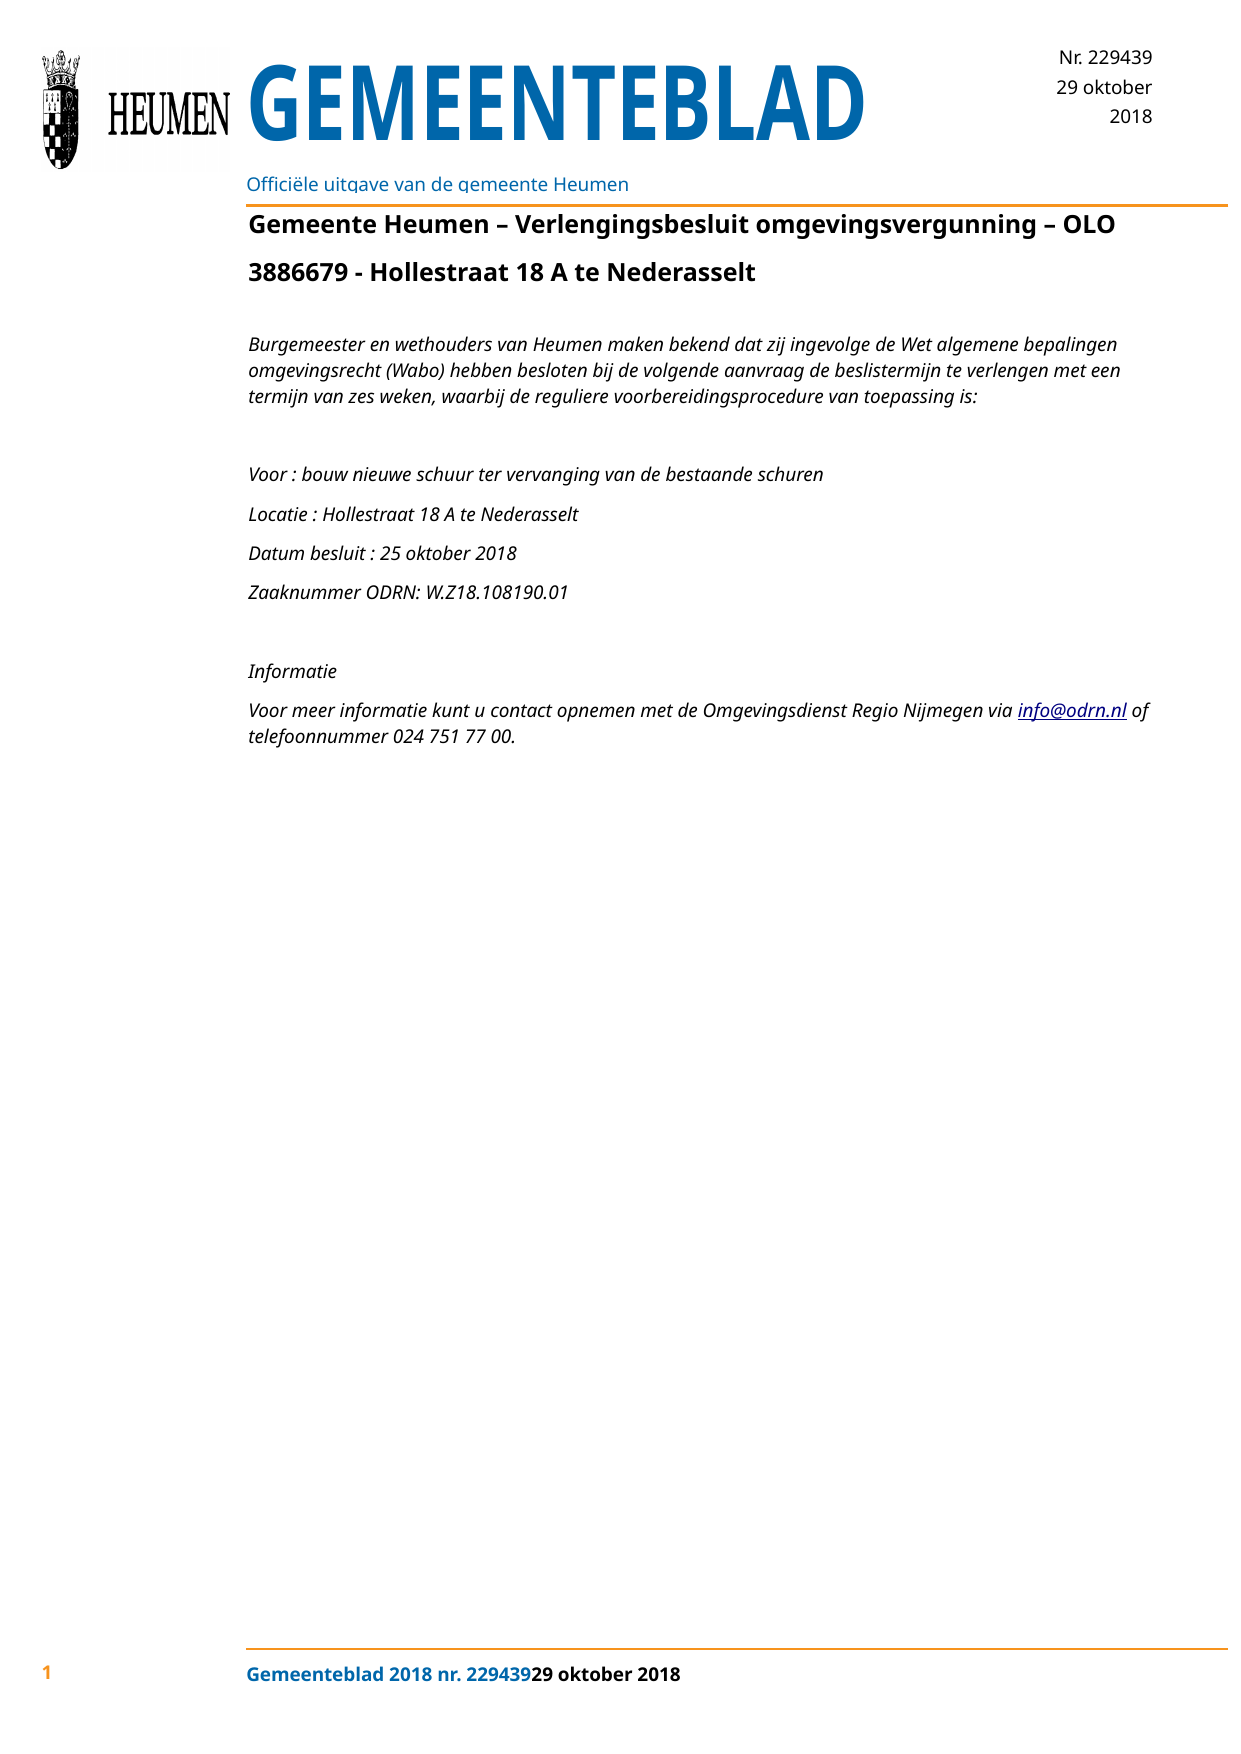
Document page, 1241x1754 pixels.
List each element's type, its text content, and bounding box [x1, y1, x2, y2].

text Burgemeester en wethouders van Heumen maken bekend dat zij ingevolge de Wet algemene bepalingen omgevingsrecht (Wabo) hebben besloten bij de volgende aanvraag de beslistermijn te verlengen met een termijn van zes weken, waarbij de reguliere voorbereidingsprocedure van toepassing is: [248, 331, 1152, 409]
text Voor meer informatie kunt u contact opnemen met de Omgevingsdienst Regio Nijmegen via info@odrn.nl of telefoonnummer 024 751 77 00. [248, 697, 1152, 748]
text Zaaknummer ODRN: W.Z18.108190.01 [248, 579, 1152, 605]
text Datum besluit : 25 oktober 2018 [248, 540, 1152, 566]
text Gemeente Heumen – Verlengingsbesluit omgevingsvergunning – OLO 3886679 - Hollestraat 18 A te Nederasselt [248, 207, 1152, 288]
text Informatie [248, 658, 1152, 683]
text Voor : bouw nieuwe schuur ter vervanging van de bestaande schuren [248, 461, 1152, 487]
text Locatie : Hollestraat 18 A te Nederasselt [248, 501, 1152, 526]
picture [41, 47, 231, 172]
